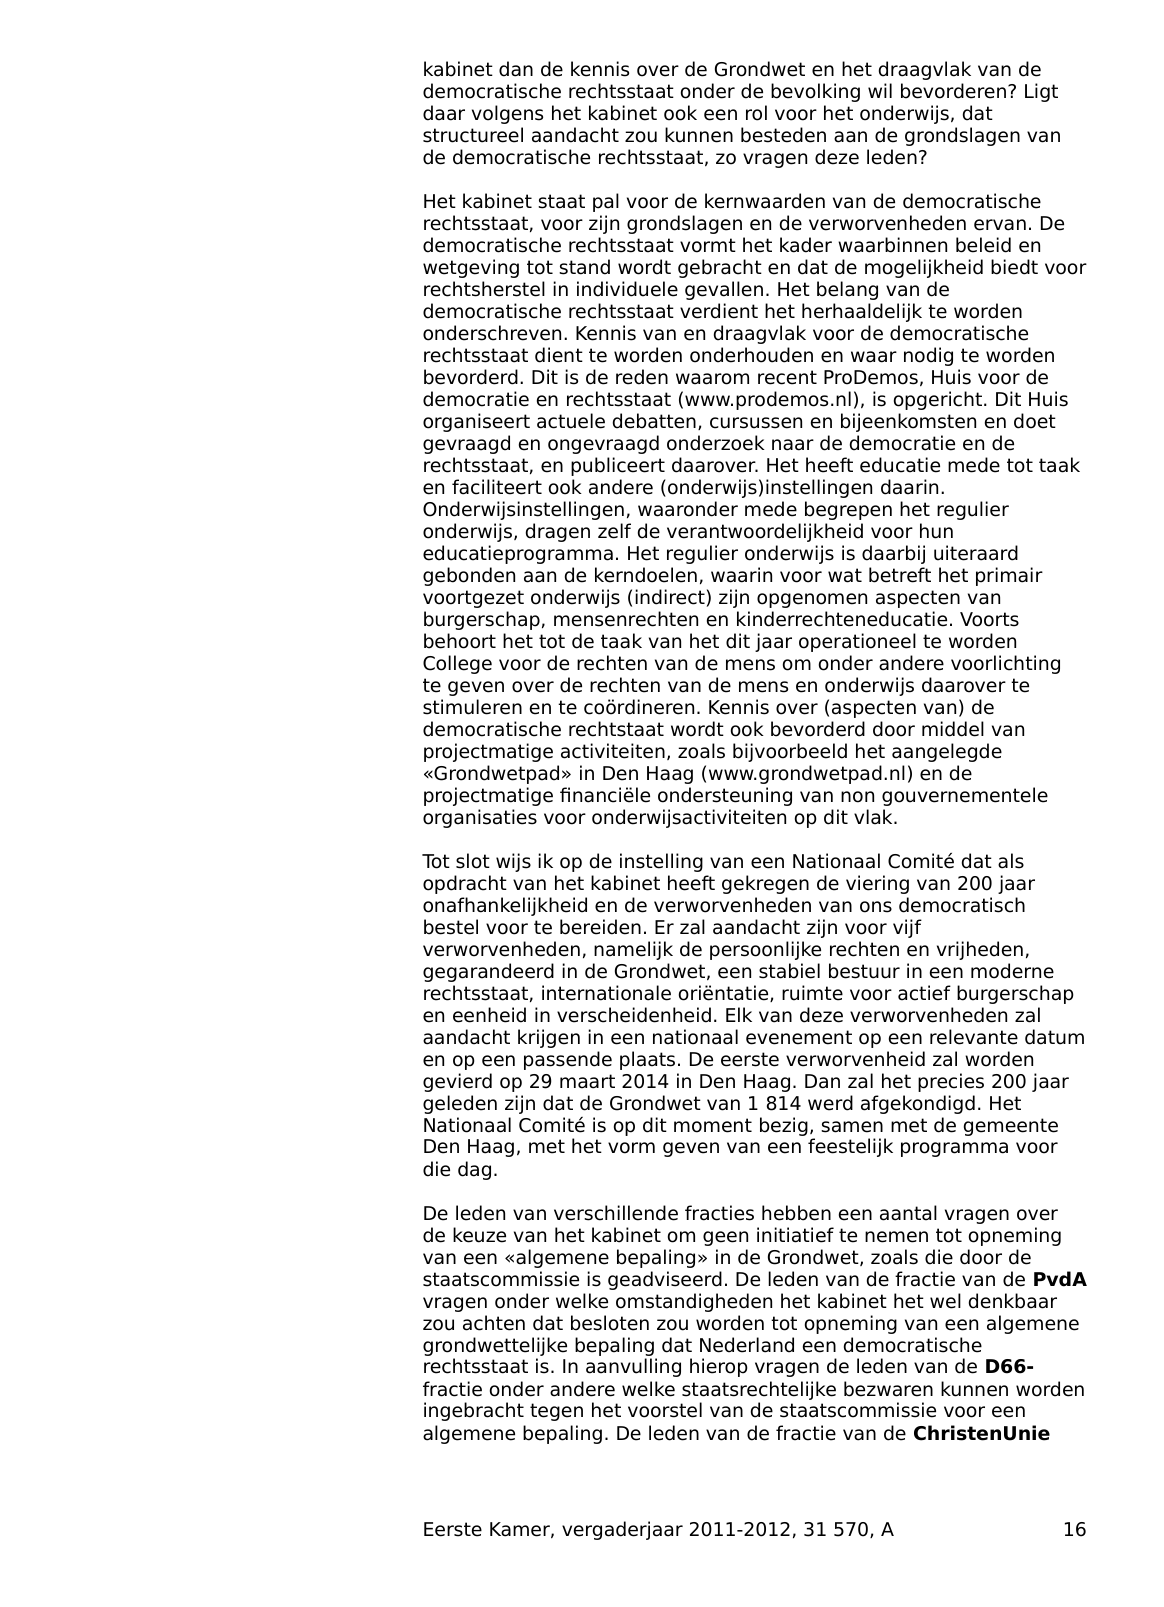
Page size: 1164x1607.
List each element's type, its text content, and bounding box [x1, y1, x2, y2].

text kabinet dan de kennis over de Grondwet en het draagvlak van de democratische rechtsstaat onder de bevolking wil bevorderen? Ligt daar volgens het kabinet ook een rol voor het onderwijs, dat structureel aandacht zou kunnen besteden aan de grondslagen van de democratische rechtsstaat, zo vragen deze leden? [422, 59, 1087, 169]
text Het kabinet staat pal voor de kernwaarden van de democratische rechtsstaat, voor zijn grondslagen en de verworvenheden ervan. De democratische rechtsstaat vormt het kader waarbinnen beleid en wetgeving tot stand wordt gebracht en dat de mogelijkheid biedt voor rechtsherstel in individuele gevallen. Het belang van de democratische rechtsstaat verdient het herhaaldelijk te worden onderschreven. Kennis van en draagvlak voor de democratische rechtsstaat dient te worden onderhouden en waar nodig te worden bevorderd. Dit is de reden waarom recent ProDemos, Huis voor de democratie en rechtsstaat (www.prodemos.nl), is opgericht. Dit Huis organiseert actuele debatten, cursussen en bijeenkomsten en doet gevraagd en ongevraagd onderzoek naar de democratie en de rechtsstaat, en publiceert daarover. Het heeft educatie mede tot taak en faciliteert ook andere (onderwijs)instellingen daarin. Onderwijsinstellingen, waaronder mede begrepen het regulier onderwijs, dragen zelf de verantwoordelijkheid voor hun educatieprogramma. Het regulier onderwijs is daarbij uiteraard gebonden aan de kerndoelen, waarin voor wat betreft het primair voortgezet onderwijs (indirect) zijn opgenomen aspecten van burgerschap, mensenrechten en kinderrechteneducatie. Voorts behoort het tot de taak van het dit jaar operationeel te worden College voor de rechten van de mens om onder andere voorlichting te geven over de rechten van de mens en onderwijs daarover te stimuleren en te coördineren. Kennis over (aspecten van) de democratische rechtstaat wordt ook bevorderd door middel van projectmatige activiteiten, zoals bijvoorbeeld het aangelegde «Grondwetpad» in Den Haag (www.grondwetpad.nl) en de projectmatige financiële ondersteuning van non gouvernementele organisaties voor onderwijsactiviteiten op dit vlak. [422, 191, 1087, 828]
text Tot slot wijs ik op de instelling van een Nationaal Comité dat als opdracht van het kabinet heeft gekregen de viering van 200 jaar onafhankelijkheid en de verworvenheden van ons democratisch bestel voor te bereiden. Er zal aandacht zijn voor vijf verworvenheden, namelijk de persoonlijke rechten en vrijheden, gegarandeerd in de Grondwet, een stabiel bestuur in een moderne rechtsstaat, internationale oriëntatie, ruimte voor actief burgerschap en eenheid in verscheidenheid. Elk van deze verworvenheden zal aandacht krijgen in een nationaal evenement op een relevante datum en op een passende plaats. De eerste verworvenheid zal worden gevierd op 29 maart 2014 in Den Haag. Dan zal het precies 200 jaar geleden zijn dat de Grondwet van 1 814 werd afgekondigd. Het Nationaal Comité is op dit moment bezig, samen met de gemeente Den Haag, met het vorm geven van een feestelijk programma voor die dag. [422, 851, 1087, 1180]
text De leden van verschillende fracties hebben een aantal vragen over de keuze van het kabinet om geen initiatief te nemen tot opneming van een «algemene bepaling» in de Grondwet, zoals die door de staatscommissie is geadviseerd. De leden van de fractie van de PvdA vragen onder welke omstandigheden het kabinet het wel denkbaar zou achten dat besloten zou worden tot opneming van een algemene grondwettelijke bepaling dat Nederland een democratische rechtsstaat is. In aanvulling hierop vragen de leden van de D66-fractie onder andere welke staatsrechtelijke bezwaren kunnen worden ingebracht tegen het voorstel van de staatscommissie voor een algemene bepaling. De leden van de fractie van de ChristenUnie [422, 1203, 1087, 1444]
